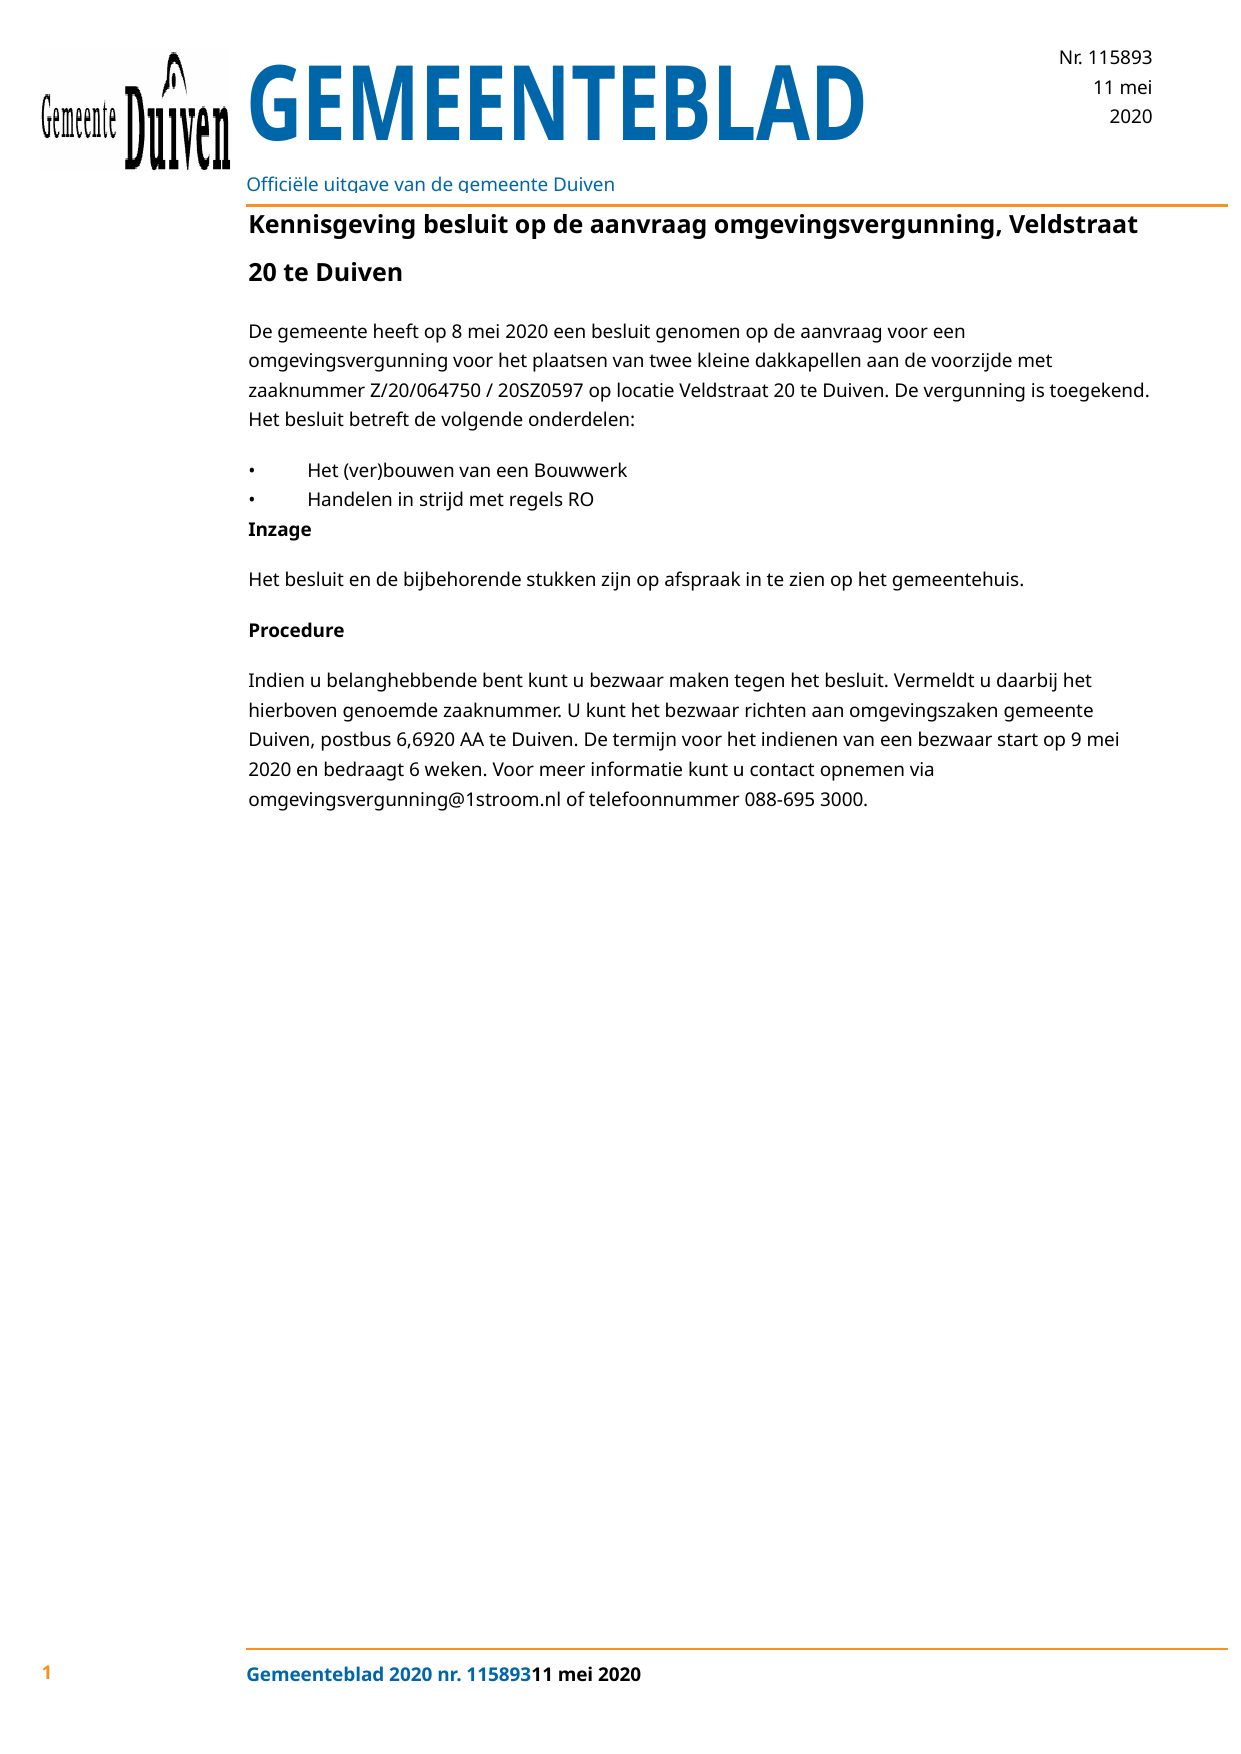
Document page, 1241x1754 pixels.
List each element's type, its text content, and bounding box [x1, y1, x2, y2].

text Inzage [248, 516, 1152, 542]
text Procedure [248, 617, 1152, 643]
text Indien u belanghebbende bent kunt u bezwaar maken tegen het besluit. Vermeldt u daarbij het hierboven genoemde zaaknummer. U kunt het bezwaar richten aan omgevingszaken gemeente Duiven, postbus 6,6920 AA te Duiven. De termijn voor het indienen van een bezwaar start op 9 mei 2020 en bedraagt 6 weken. Voor meer informatie kunt u contact opnemen via omgevingsvergunning@1stroom.nl of telefoonnummer 088-695 3000. [248, 667, 1152, 812]
text Het besluit en de bijbehorende stukken zijn op afspraak in te zien op het gemeentehuis. [248, 567, 1152, 592]
text Kennisgeving besluit op de aanvraag omgevingsvergunning, Veldstraat 20 te Duiven [248, 207, 1152, 288]
picture [41, 47, 231, 172]
list Het (ver)bouwen van een Bouwwerk [248, 457, 1152, 483]
list Handelen in strijd met regels RO [248, 487, 1152, 512]
text De gemeente heeft op 8 mei 2020 een besluit genomen op de aanvraag voor een omgevingsvergunning voor het plaatsen van twee kleine dakkapellen aan de voorzijde met zaaknummer Z/20/064750 / 20SZ0597 op locatie Veldstraat 20 te Duiven. De vergunning is toegekend. Het besluit betreft de volgende onderdelen: [248, 318, 1152, 432]
